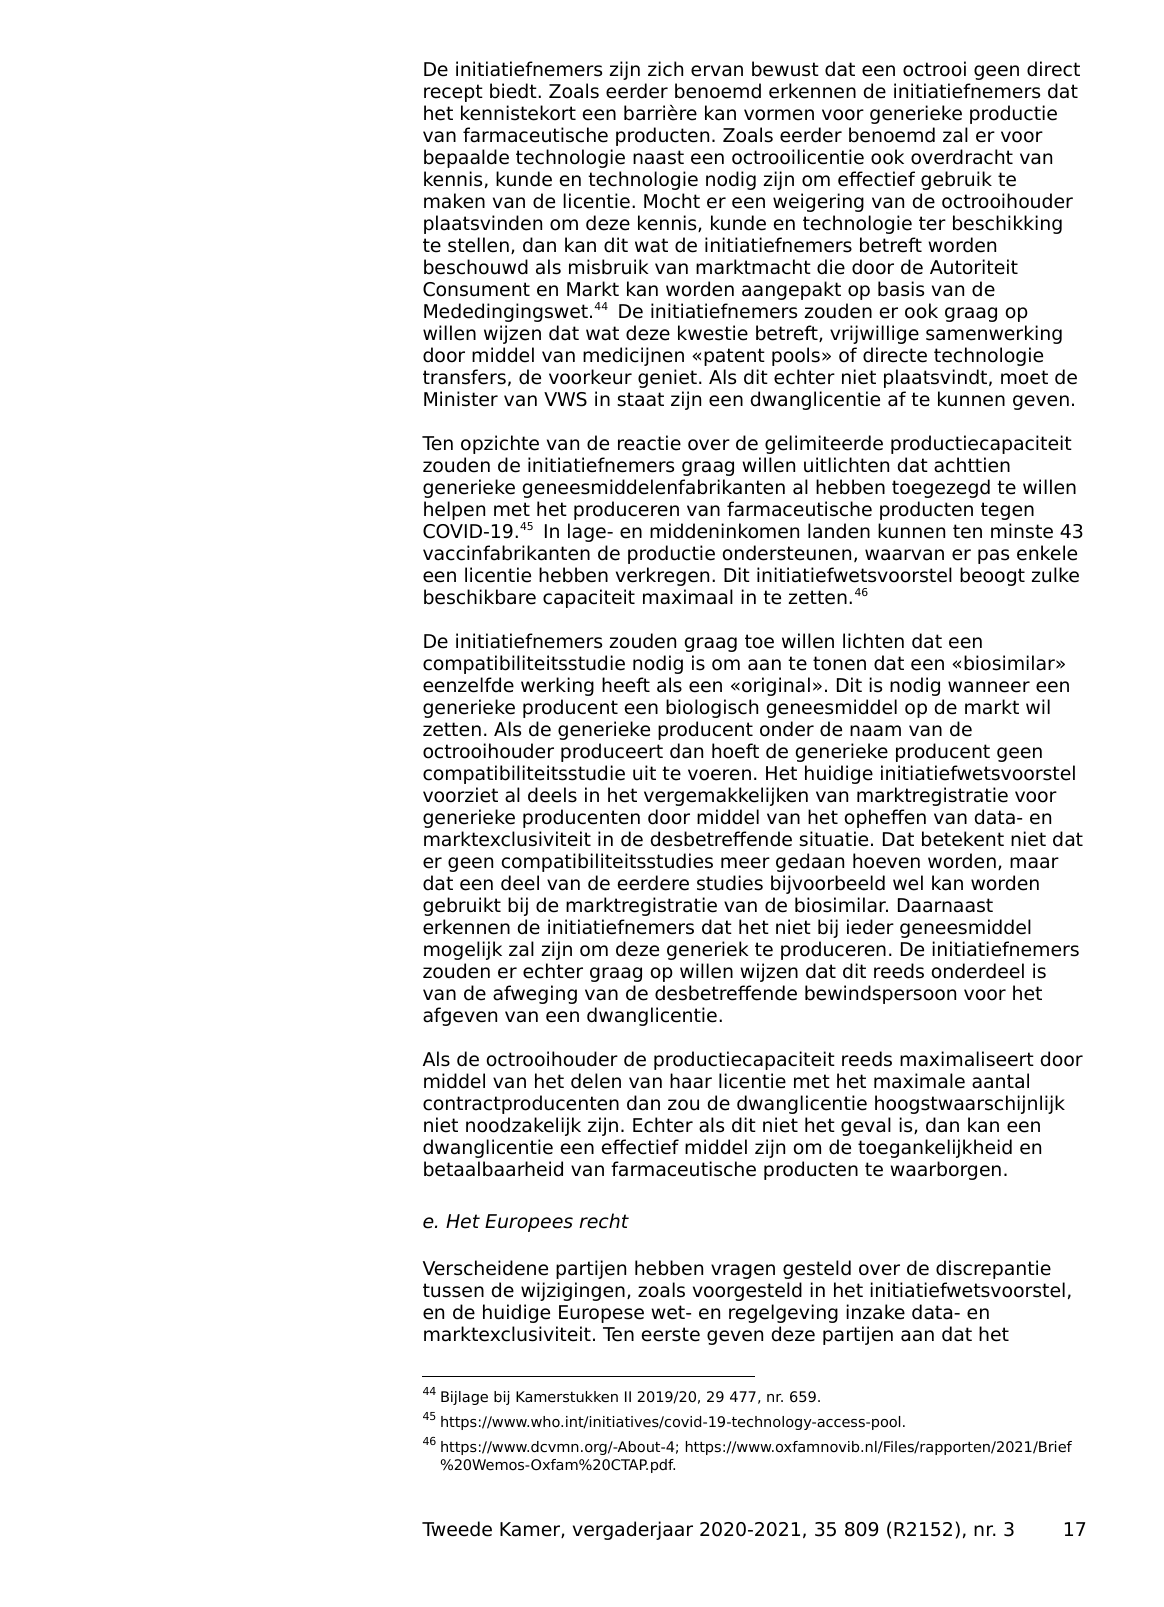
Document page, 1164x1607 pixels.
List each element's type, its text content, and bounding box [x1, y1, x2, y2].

text Ten opzichte van de reactie over de gelimiteerde productiecapaciteit zouden de initiatiefnemers graag willen uitlichten dat achttien generieke geneesmiddelenfabrikanten al hebben toegezegd te willen helpen met het produceren van farmaceutische producten tegen COVID-19. In lage- en middeninkomen landen kunnen ten minste 43 vaccinfabrikanten de productie ondersteunen, waarvan er pas enkele een licentie hebben verkregen. Dit initiatiefwetsvoorstel beoogt zulke beschikbare capaciteit maximaal in te zetten. [422, 433, 1087, 609]
text https://www.who.int/initiatives/covid-19-technology-access-pool. [422, 1410, 1087, 1432]
text Verscheidene partijen hebben vragen gesteld over de discrepantie tussen de wijzigingen, zoals voorgesteld in het initiatiefwetsvoorstel, en de huidige Europese wet- en regelgeving inzake data- en marktexclusiviteit. Ten eerste geven deze partijen aan dat het [422, 1258, 1087, 1346]
subtitle e. Het Europees recht [422, 1211, 1087, 1233]
text De initiatiefnemers zouden graag toe willen lichten dat een compatibiliteitsstudie nodig is om aan te tonen dat een «biosimilar» eenzelfde werking heeft als een «original». Dit is nodig wanneer een generieke producent een biologisch geneesmiddel op de markt wil zetten. Als de generieke producent onder de naam van de octrooihouder produceert dan hoeft de generieke producent geen compatibiliteitsstudie uit te voeren. Het huidige initiatiefwetsvoorstel voorziet al deels in het vergemakkelijken van marktregistratie voor generieke producenten door middel van het opheffen van data- en marktexclusiviteit in de desbetreffende situatie. Dat betekent niet dat er geen compatibiliteitsstudies meer gedaan hoeven worden, maar dat een deel van de eerdere studies bijvoorbeeld wel kan worden gebruikt bij de marktregistratie van de biosimilar. Daarnaast erkennen de initiatiefnemers dat het niet bij ieder geneesmiddel mogelijk zal zijn om deze generiek te produceren. De initiatiefnemers zouden er echter graag op willen wijzen dat dit reeds onderdeel is van de afweging van de desbetreffende bewindspersoon voor het afgeven van een dwanglicentie. [422, 631, 1087, 1027]
text https://www.dcvmn.org/-About-4; https://www.oxfamnovib.nl/Files/rapporten/2021/Brief%20Wemos-Oxfam%20CTAP.pdf. [422, 1435, 1087, 1474]
text Als de octrooihouder de productiecapaciteit reeds maximaliseert door middel van het delen van haar licentie met het maximale aantal contractproducenten dan zou de dwanglicentie hoogstwaarschijnlijk niet noodzakelijk zijn. Echter als dit niet het geval is, dan kan een dwanglicentie een effectief middel zijn om de toegankelijkheid en betaalbaarheid van farmaceutische producten te waarborgen. [422, 1049, 1087, 1181]
text De initiatiefnemers zijn zich ervan bewust dat een octrooi geen direct recept biedt. Zoals eerder benoemd erkennen de initiatiefnemers dat het kennistekort een barrière kan vormen voor generieke productie van farmaceutische producten. Zoals eerder benoemd zal er voor bepaalde technologie naast een octrooilicentie ook overdracht van kennis, kunde en technologie nodig zijn om effectief gebruik te maken van de licentie. Mocht er een weigering van de octrooihouder plaatsvinden om deze kennis, kunde en technologie ter beschikking te stellen, dan kan dit wat de initiatiefnemers betreft worden beschouwd als misbruik van marktmacht die door de Autoriteit Consument en Markt kan worden aangepakt op basis van de Mededingingswet. De initiatiefnemers zouden er ook graag op willen wijzen dat wat deze kwestie betreft, vrijwillige samenwerking door middel van medicijnen «patent pools» of directe technologie transfers, de voorkeur geniet. Als dit echter niet plaatsvindt, moet de Minister van VWS in staat zijn een dwanglicentie af te kunnen geven. [422, 59, 1087, 411]
text Bijlage bij Kamerstukken II 2019/20, 29 477, nr. 659. [422, 1385, 1087, 1407]
